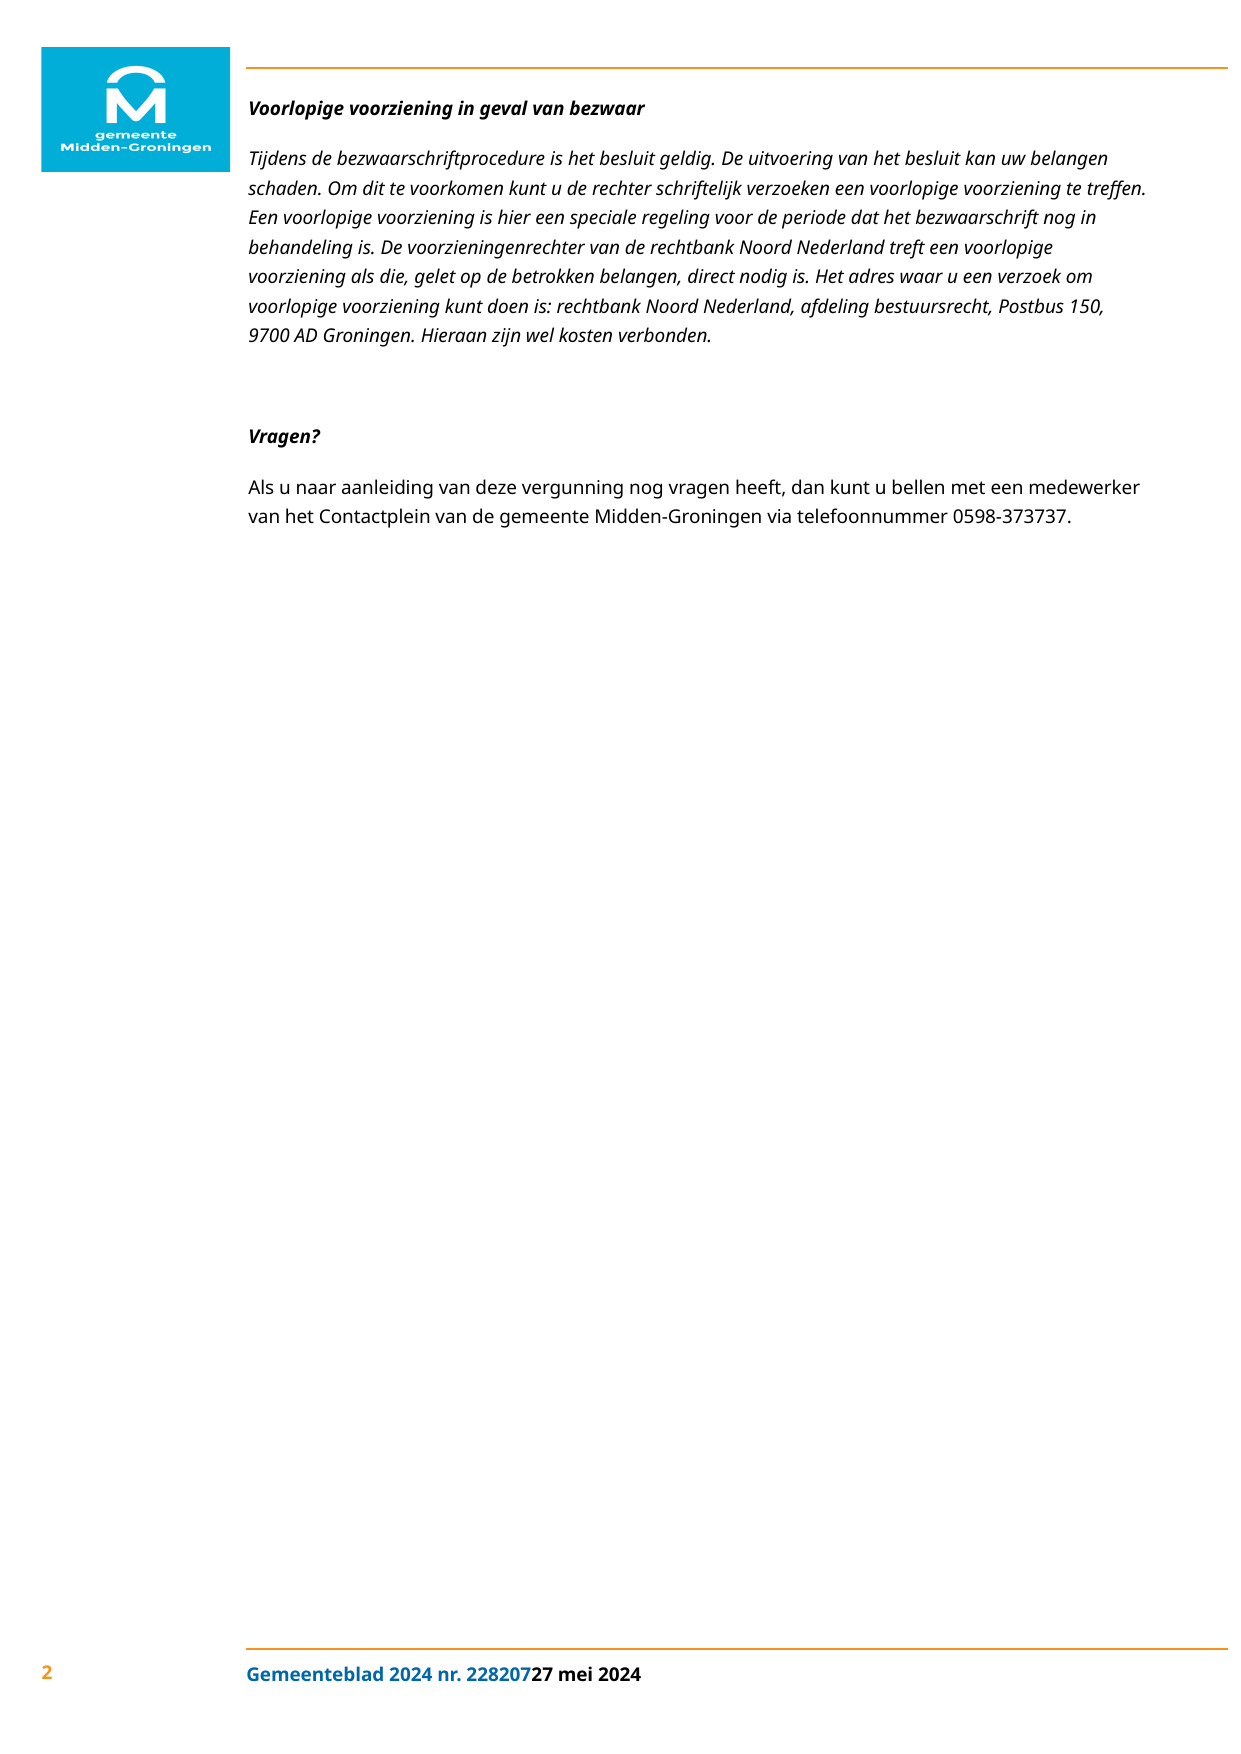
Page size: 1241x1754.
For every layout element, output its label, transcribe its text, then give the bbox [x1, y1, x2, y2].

text Voorlopige voorziening in geval van bezwaar [248, 95, 1152, 121]
picture [108, 66, 164, 82]
text Tijdens de bezwaarschriftprocedure is het besluit geldig. De uitvoering van het besluit kan uw belangen schaden. Om dit te voorkomen kunt u de rechter schriftelijk verzoeken een voorlopige voorziening te treffen. Een voorlopige voorziening is hier een speciale regeling voor de periode dat het bezwaarschrift nog in behandeling is. De voorzieningenrechter van de rechtbank Noord Nederland treft een voorlopige voorziening als die, gelet op de betrokken belangen, direct nodig is. Het adres waar u een verzoek om voorlopige voorziening kunt doen is: rechtbank Noord Nederland, afdeling bestuursrecht, Postbus 150, 9700 AD Groningen. Hieraan zijn wel kosten verbonden. [248, 145, 1152, 348]
picture [107, 89, 165, 122]
text Als u naar aanleiding van deze vergunning nog vragen heeft, dan kunt u bellen met een medewerker van het Contactplein van de gemeente Midden-Groningen via telefoonnummer 0598-373737. [248, 474, 1152, 529]
picture [184, 146, 190, 153]
text Vragen? [248, 423, 1152, 449]
